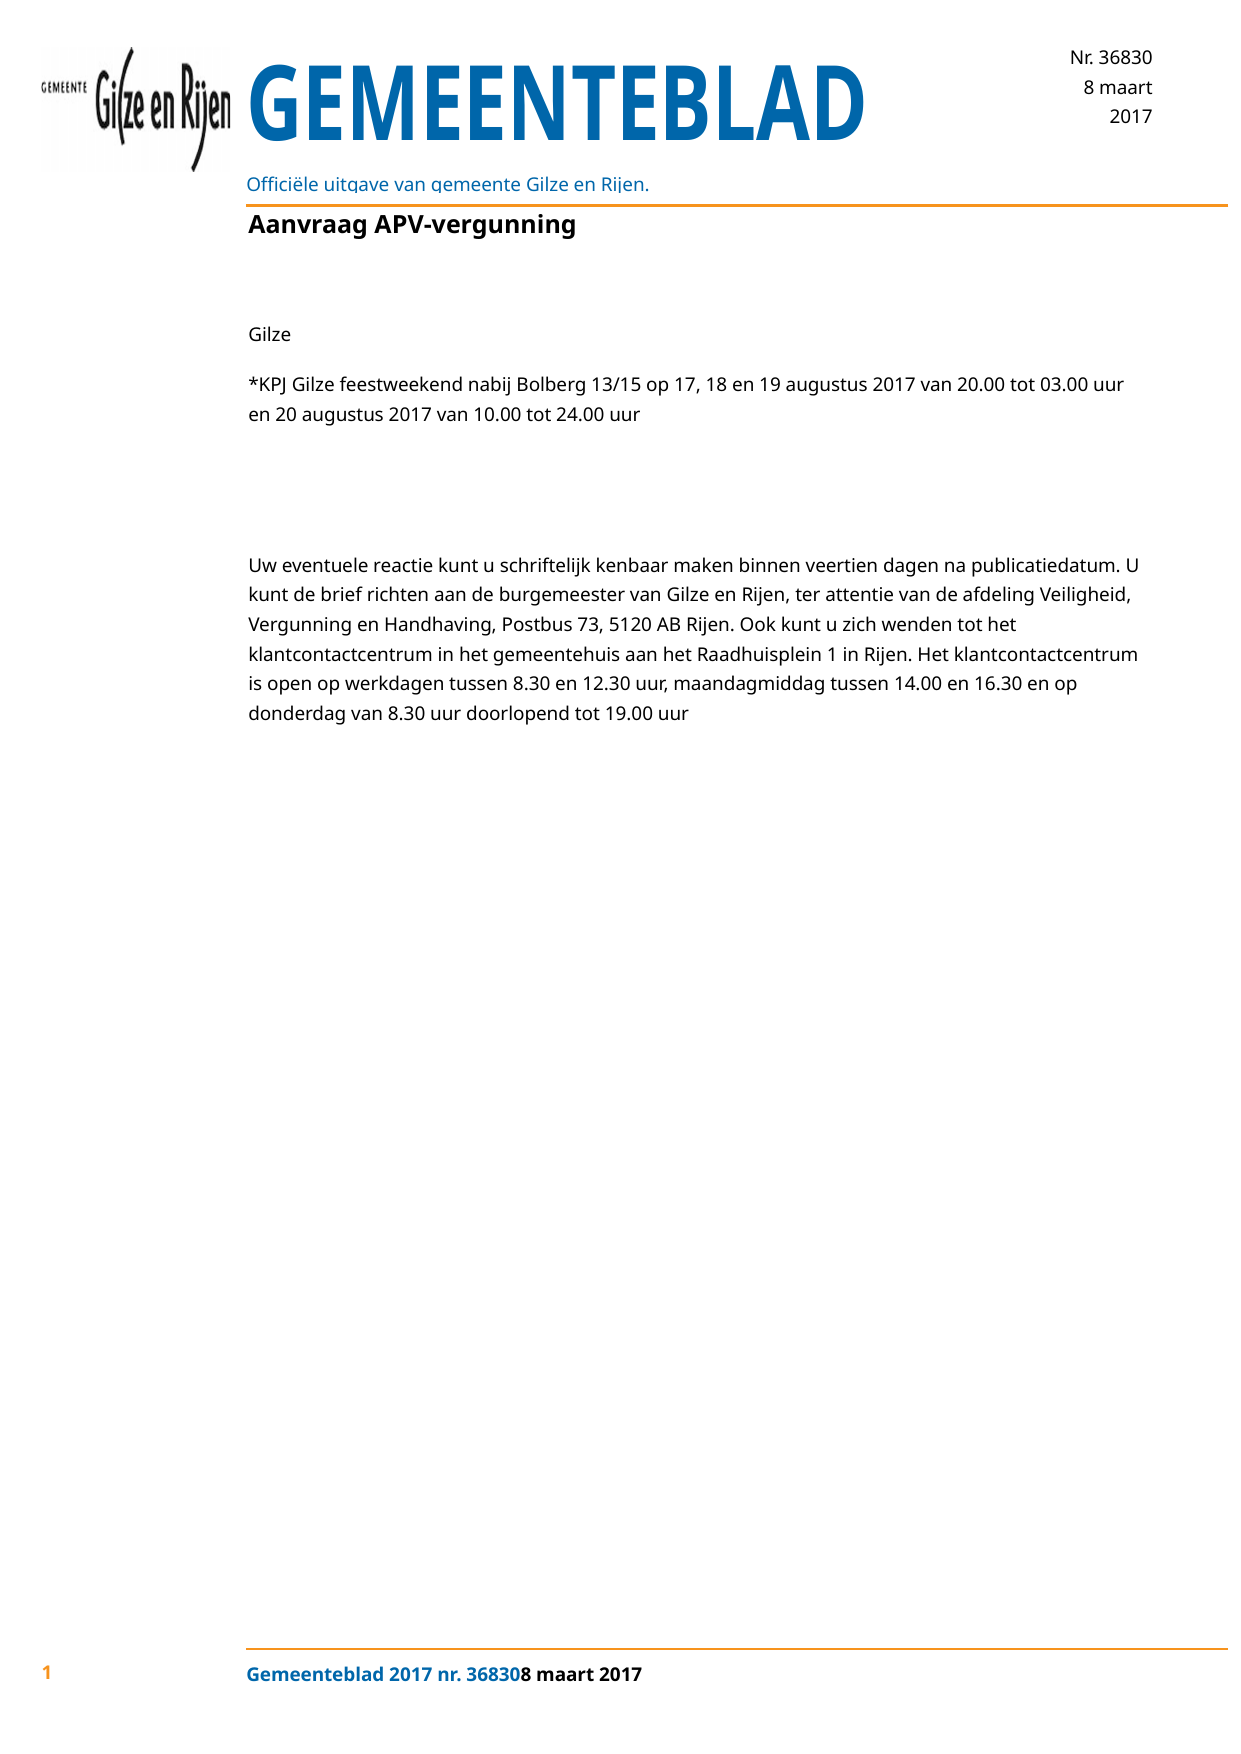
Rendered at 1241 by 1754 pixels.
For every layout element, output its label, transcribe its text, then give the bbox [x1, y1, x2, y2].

picture [41, 47, 231, 172]
text *KPJ Gilze feestweekend nabij Bolberg 13/15 op 17, 18 en 19 augustus 2017 van 20.00 tot 03.00 uur en 20 augustus 2017 van 10.00 tot 24.00 uur [248, 371, 1152, 426]
text Gilze [248, 321, 1152, 346]
text Aanvraag APV-vergunning [248, 207, 1152, 241]
text Uw eventuele reactie kunt u schriftelijk kenbaar maken binnen veertien dagen na publicatiedatum. U kunt de brief richten aan de burgemeester van Gilze en Rijen, ter attentie van de afdeling Veiligheid, Vergunning en Handhaving, Postbus 73, 5120 AB Rijen. Ook kunt u zich wenden tot het klantcontactcentrum in het gemeentehuis aan het Raadhuisplein 1 in Rijen. Het klantcontactcentrum is open op werkdagen tussen 8.30 en 12.30 uur, maandagmiddag tussen 14.00 en 16.30 en op donderdag van 8.30 uur doorlopend tot 19.00 uur [248, 552, 1152, 726]
